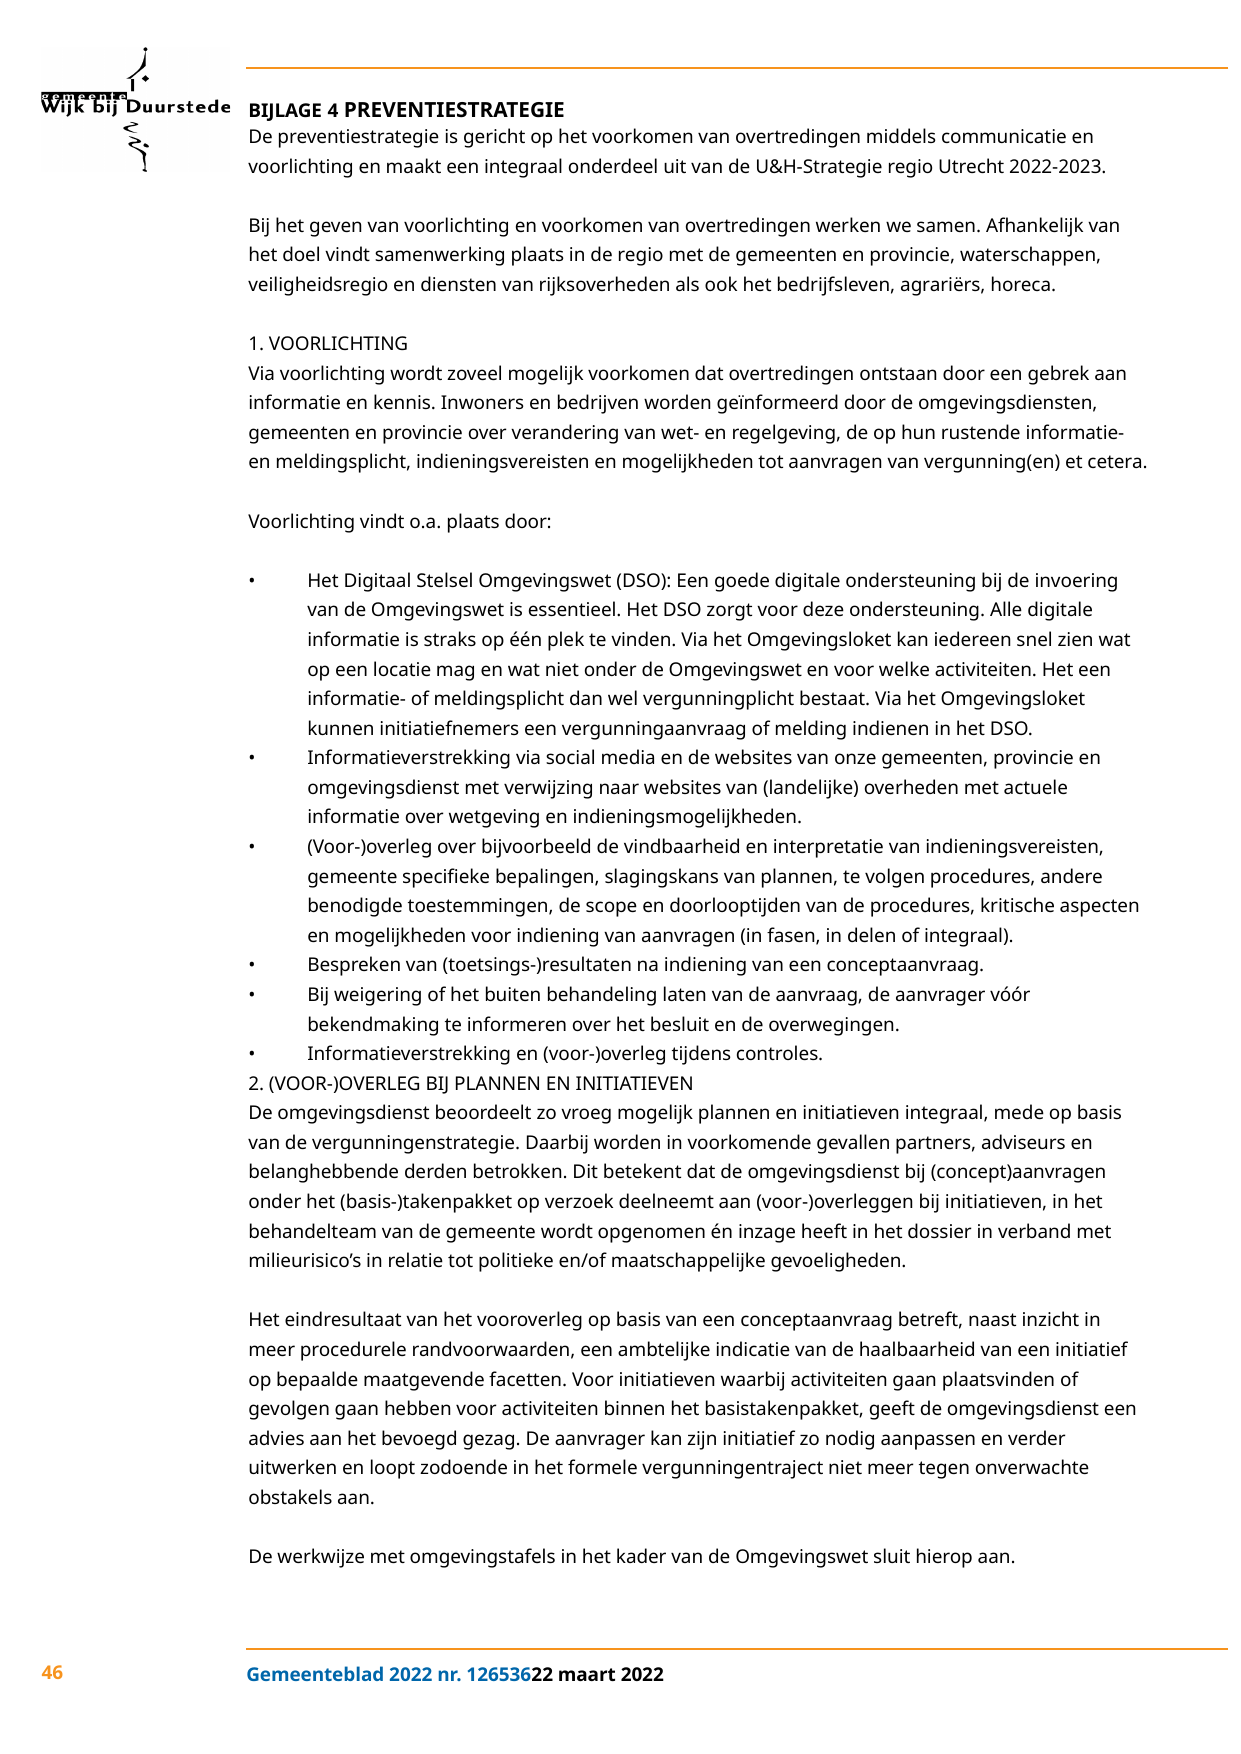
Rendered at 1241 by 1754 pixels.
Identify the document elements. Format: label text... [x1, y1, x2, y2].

list (Voor-)overleg over bijvoorbeeld de vindbaarheid en interpretatie van indieningsvereisten, gemeente specifieke bepalingen, slagingskans van plannen, te volgen procedures, andere benodigde toestemmingen, de scope en doorlooptijden van de procedures, kritische aspecten en mogelijkheden voor indiening van aanvragen (in fasen, in delen of integraal). [248, 833, 1152, 948]
list Het Digitaal Stelsel Omgevingswet (DSO): Een goede digitale ondersteuning bij de invoering van de Omgevingswet is essentieel. Het DSO zorgt voor deze ondersteuning. Alle digitale informatie is straks op één plek te vinden. Via het Omgevingsloket kan iedereen snel zien wat op een locatie mag en wat niet onder de Omgevingswet en voor welke activiteiten. Het een informatie- of meldingsplicht dan wel vergunningplicht bestaat. Via het Omgevingsloket kunnen initiatiefnemers een vergunningaanvraag of melding indienen in het DSO. [248, 567, 1152, 741]
text 2. (VOOR-)OVERLEG BIJ PLANNEN EN INITIATIEVEN [248, 1070, 1152, 1096]
text 1. VOORLICHTING [248, 330, 1152, 356]
list Bij weigering of het buiten behandeling laten van de aanvraag, de aanvrager vóór bekendmaking te informeren over het besluit en de overwegingen. [248, 981, 1152, 1037]
text De omgevingsdienst beoordeelt zo vroeg mogelijk plannen en initiatieven integraal, mede op basis van de vergunningenstrategie. Daarbij worden in voorkomende gevallen partners, adviseurs en belanghebbende derden betrokken. Dit betekent dat de omgevingsdienst bij (concept)aanvragen onder het (basis-)takenpakket op verzoek deelneemt aan (voor-)overleggen bij initiatieven, in het behandelteam van de gemeente wordt opgenomen én inzage heeft in het dossier in verband met milieurisico’s in relatie tot politieke en/of maatschappelijke gevoeligheden. [248, 1099, 1152, 1273]
text Via voorlichting wordt zoveel mogelijk voorkomen dat overtredingen ontstaan door een gebrek aan informatie en kennis. Inwoners en bedrijven worden geïnformeerd door de omgevingsdiensten, gemeenten en provincie over verandering van wet- en regelgeving, de op hun rustende informatie- en meldingsplicht, indieningsvereisten en mogelijkheden tot aanvragen van vergunning(en) et cetera. [248, 360, 1152, 474]
list Informatieverstrekking via social media en de websites van onze gemeenten, provincie en omgevingsdienst met verwijzing naar websites van (landelijke) overheden met actuele informatie over wetgeving en indieningsmogelijkheden. [248, 744, 1152, 829]
text Het eindresultaat van het vooroverleg op basis van een conceptaanvraag betreft, naast inzicht in meer procedurele randvoorwaarden, een ambtelijke indicatie van de haalbaarheid van een initiatief op bepaalde maatgevende facetten. Voor initiatieven waarbij activiteiten gaan plaatsvinden of gevolgen gaan hebben voor activiteiten binnen het basistakenpakket, geeft de omgevingsdienst een advies aan het bevoegd gezag. De aanvrager kan zijn initiatief zo nodig aanpassen en verder uitwerken en loopt zodoende in het formele vergunningentraject niet meer tegen onverwachte obstakels aan. [248, 1307, 1152, 1510]
list Informatieverstrekking en (voor-)overleg tijdens controles. [248, 1040, 1152, 1066]
text De werkwijze met omgevingstafels in het kader van de Omgevingswet sluit hierop aan. [248, 1543, 1152, 1569]
list Bespreken van (toetsings-)resultaten na indiening van een conceptaanvraag. [248, 952, 1152, 977]
text Bij het geven van voorlichting en voorkomen van overtredingen werken we samen. Afhankelijk van het doel vindt samenwerking plaats in de regio met de gemeenten en provincie, waterschappen, veiligheidsregio en diensten van rijksoverheden als ook het bedrijfsleven, agrariërs, horeca. [248, 212, 1152, 297]
text BIJLAGE 4 PREVENTIESTRATEGIE [248, 95, 1152, 123]
text De preventiestrategie is gericht op het voorkomen van overtredingen middels communicatie en voorlichting en maakt een integraal onderdeel uit van de U&H-Strategie regio Utrecht 2022-2023. [248, 123, 1152, 179]
text Voorlichting vindt o.a. plaats door: [248, 508, 1152, 534]
picture [41, 47, 231, 172]
